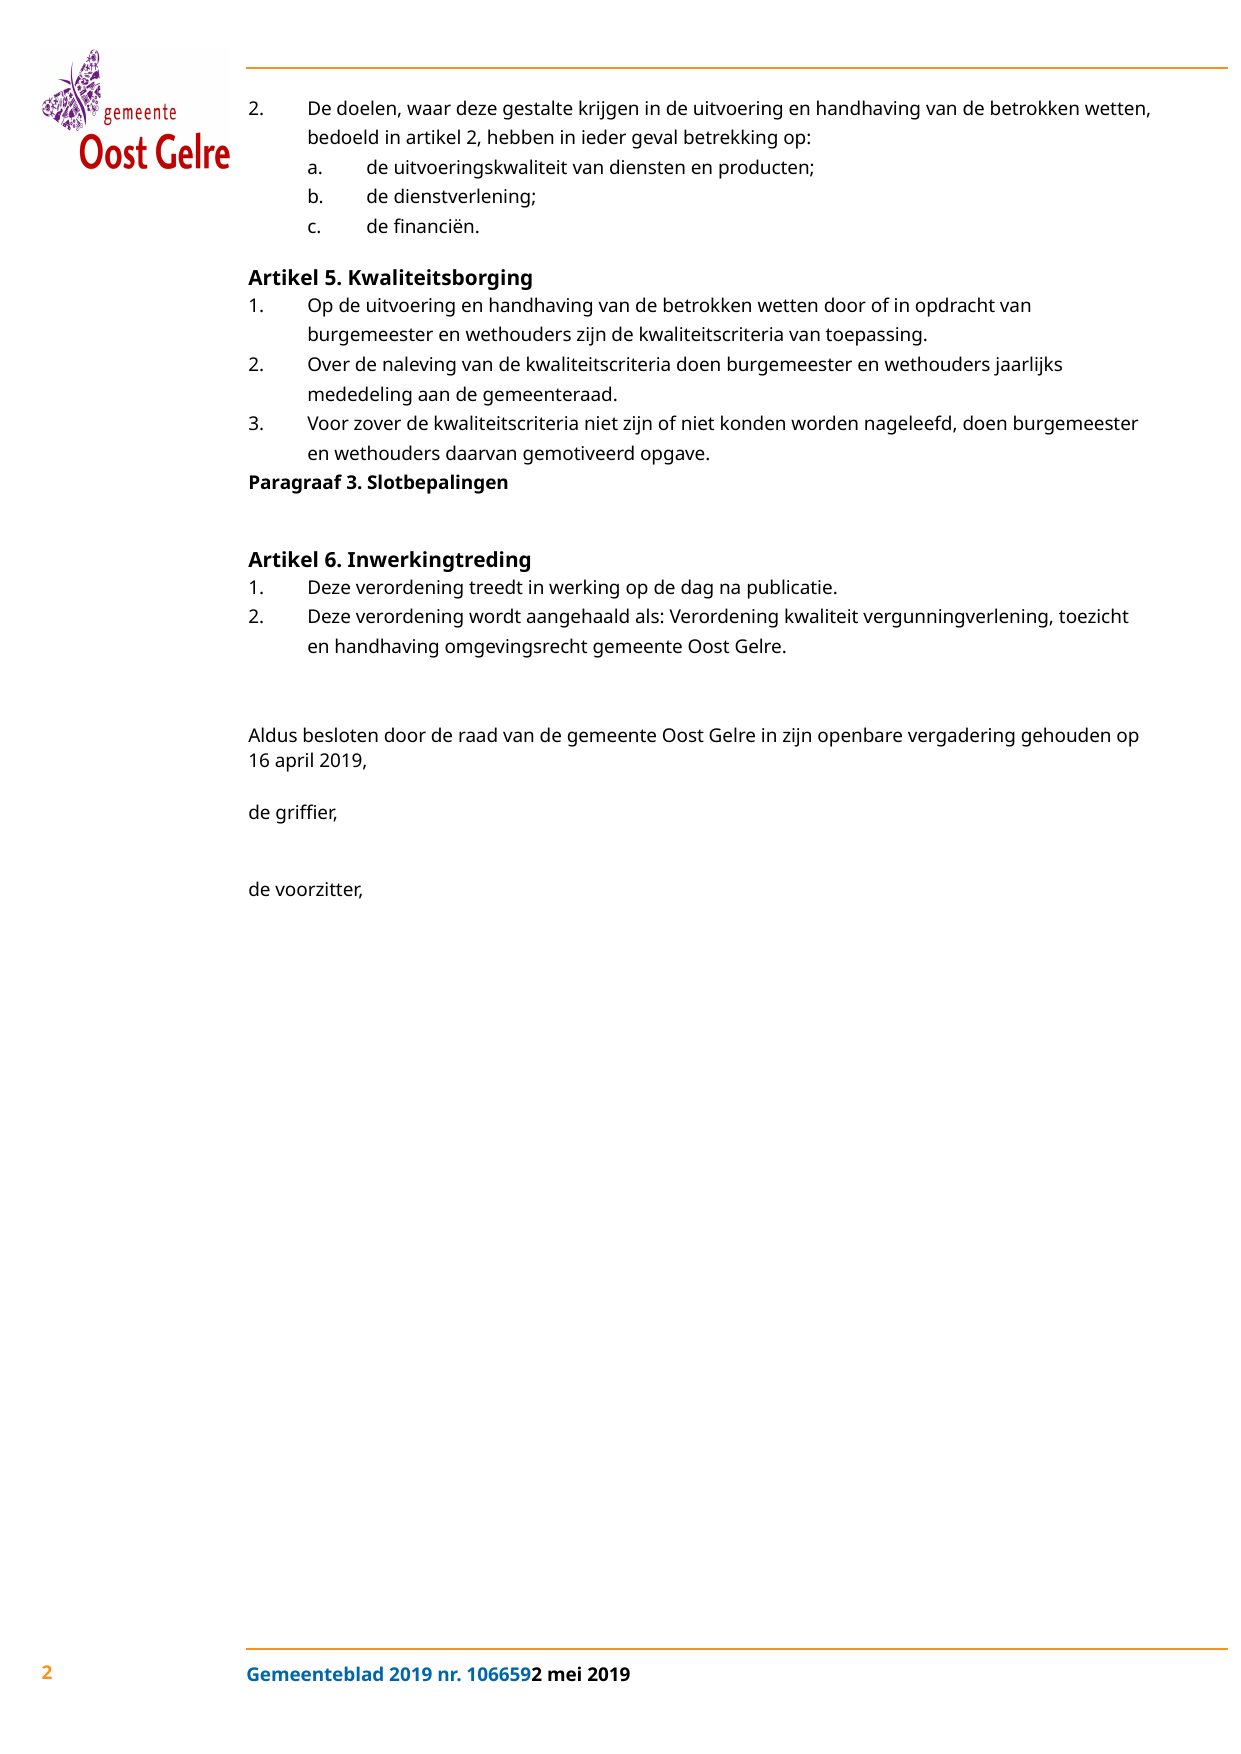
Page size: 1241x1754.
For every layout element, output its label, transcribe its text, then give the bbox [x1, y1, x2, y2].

text de voorzitter, [248, 876, 1152, 902]
list de dienstverlening; [307, 183, 1152, 209]
text Artikel 5. Kwaliteitsborging [248, 263, 1152, 292]
list Deze verordening treedt in werking op de dag na publicatie. [248, 574, 1152, 600]
list De doelen, waar deze gestalte krijgen in de uitvoering en handhaving van de betrokken wetten, bedoeld in artikel 2, hebben in ieder geval betrekking op: [248, 95, 1152, 150]
list Over de naleving van de kwaliteitscriteria doen burgemeester en wethouders jaarlijks mededeling aan de gemeenteraad. [248, 351, 1152, 406]
text Artikel 6. Inwerkingtreding [248, 546, 1152, 574]
text Paragraaf 3. Slotbepalingen [248, 469, 1152, 495]
list Op de uitvoering en handhaving van de betrokken wetten door of in opdracht van burgemeester en wethouders zijn de kwaliteitscriteria van toepassing. [248, 292, 1152, 347]
list de financiën. [307, 213, 1152, 239]
list de uitvoeringskwaliteit van diensten en producten; [307, 154, 1152, 180]
picture [41, 47, 231, 172]
text de griffier, [248, 799, 1152, 825]
list Deze verordening wordt aangehaald als: Verordening kwaliteit vergunningverlening, toezicht en handhaving omgevingsrecht gemeente Oost Gelre. [248, 604, 1152, 659]
list Voor zover de kwaliteitscriteria niet zijn of niet konden worden nageleefd, doen burgemeester en wethouders daarvan gemotiveerd opgave. [248, 410, 1152, 466]
text Aldus besloten door de raad van de gemeente Oost Gelre in zijn openbare vergadering gehouden op 16 april 2019, [248, 722, 1152, 773]
